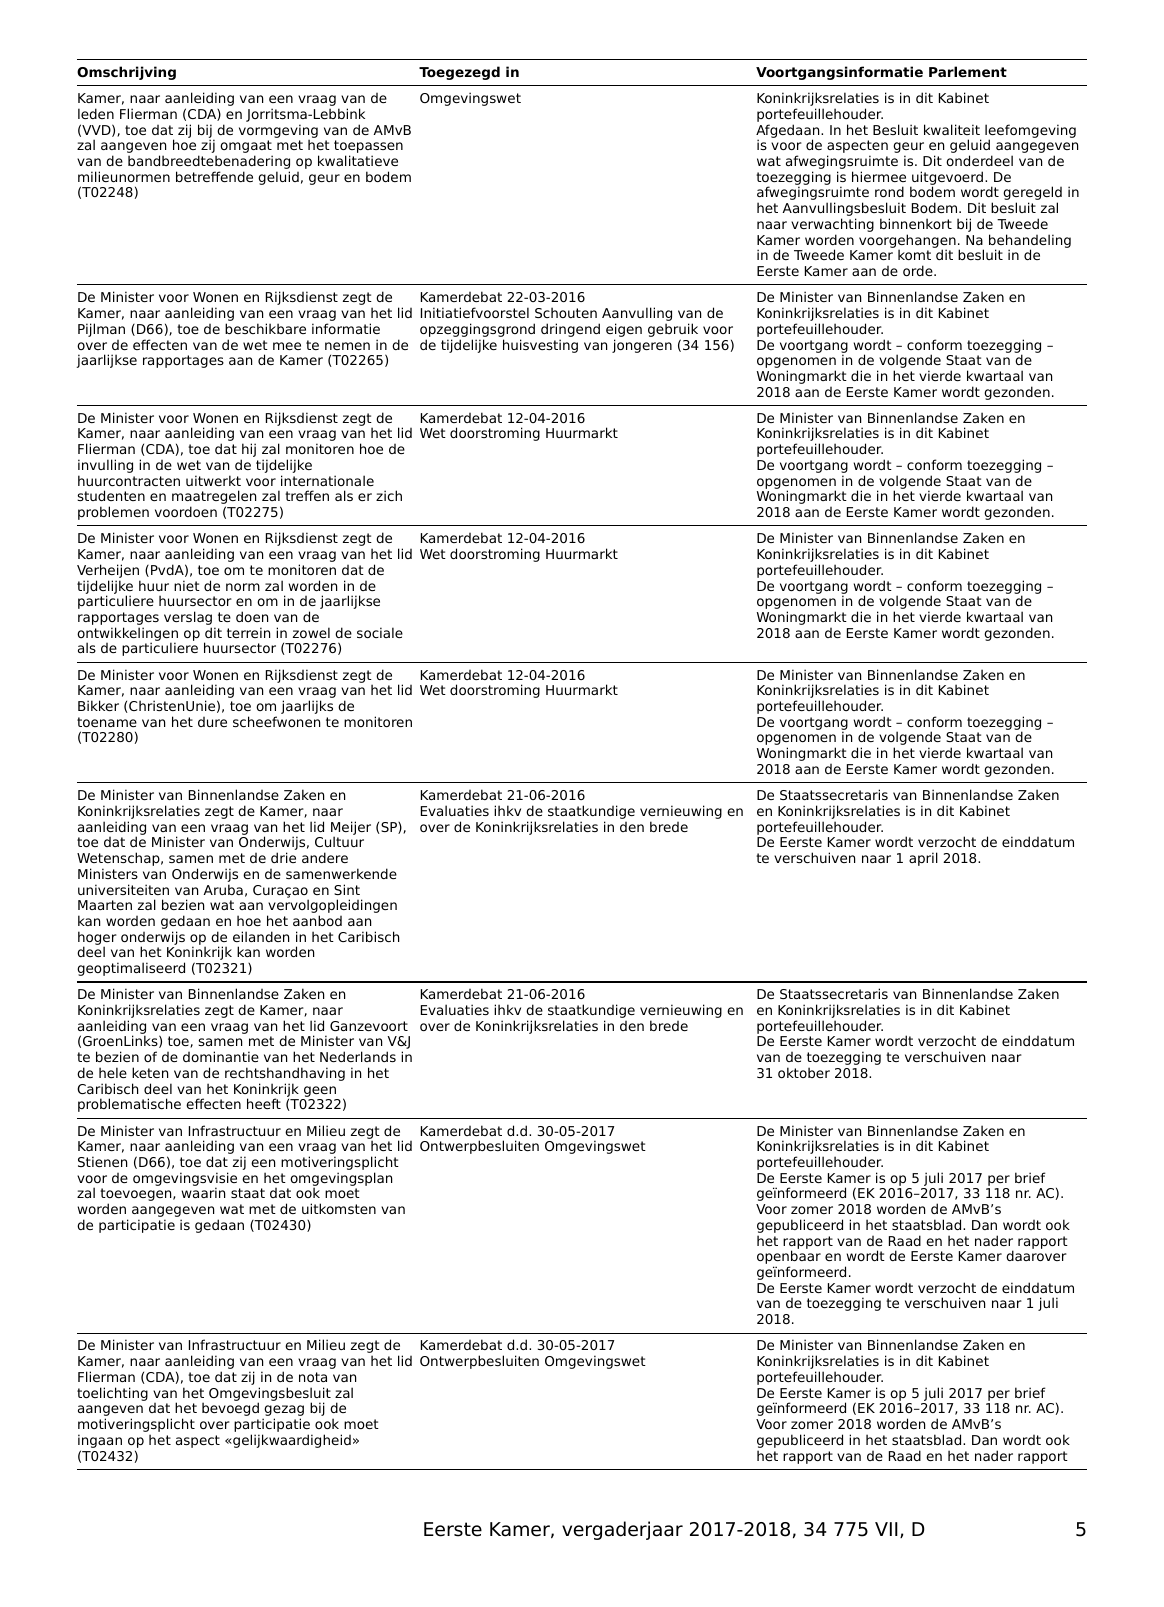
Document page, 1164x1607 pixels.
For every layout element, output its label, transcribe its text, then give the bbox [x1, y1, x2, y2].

table_cell De Minister van Binnenlandse Zaken en Koninkrijksrelaties is in dit Kabinet portefeuillehouder. De Eerste Kamer is op 5 juli 2017 per brief geïnformeerd (EK 2016–2017, 33 118 nr. AC). Voor zomer 2018 worden de AMvB’s gepubliceerd in het staatsblad. Dan wordt ook het rapport van de Raad en het nader rapport openbaar en wordt de Eerste Kamer daarover geïnformeerd. De Eerste Kamer wordt verzocht de einddatum van de toezegging te verschuiven naar 1 juli 2018. [750, 1119, 1087, 1332]
table_cell Kamerdebat 21-06-2016 Evaluaties ihkv de staatkundige vernieuwing en over de Koninkrijksrelaties in den brede [413, 983, 750, 1118]
table_cell De Minister van Binnenlandse Zaken en Koninkrijksrelaties is in dit Kabinet portefeuillehouder. De voortgang wordt – conform toezegging – opgenomen in de volgende Staat van de Woningmarkt die in het vierde kwartaal van 2018 aan de Eerste Kamer wordt gezonden. [750, 406, 1087, 525]
table_cell Kamerdebat 12-04-2016 Wet doorstroming Huurmarkt [413, 663, 750, 782]
table_cell Kamerdebat d.d. 30-05-2017 Ontwerpbesluiten Omgevingswet [413, 1119, 750, 1332]
table_cell De Minister voor Wonen en Rijksdienst zegt de Kamer, naar aanleiding van een vraag van het lid Pijlman (D66), toe de beschikbare informatie over de effecten van de wet mee te nemen in de jaarlijkse rapportages aan de Kamer (T02265) [77, 285, 413, 405]
table_cell Kamerdebat 12-04-2016 Wet doorstroming Huurmarkt [413, 526, 750, 662]
table_cell De Minister voor Wonen en Rijksdienst zegt de Kamer, naar aanleiding van een vraag van het lid Bikker (ChristenUnie), toe om jaarlijks de toename van het dure scheefwonen te monitoren (T02280) [77, 663, 413, 782]
table_cell De Staatssecretaris van Binnenlandse Zaken en Koninkrijksrelaties is in dit Kabinet portefeuillehouder. De Eerste Kamer wordt verzocht de einddatum te verschuiven naar 1 april 2018. [750, 783, 1087, 981]
table_cell De Minister van Binnenlandse Zaken en Koninkrijksrelaties is in dit Kabinet portefeuillehouder. De voortgang wordt – conform toezegging – opgenomen in de volgende Staat van de Woningmarkt die in het vierde kwartaal van 2018 aan de Eerste Kamer wordt gezonden. [750, 663, 1087, 782]
table_cell De Minister van Infrastructuur en Milieu zegt de Kamer, naar aanleiding van een vraag van het lid Stienen (D66), toe dat zij een motiveringsplicht voor de omgevingsvisie en het omgevingsplan zal toevoegen, waarin staat dat ook moet worden aangegeven wat met de uitkomsten van de participatie is gedaan (T02430) [77, 1119, 413, 1332]
table_cell De Minister van Binnenlandse Zaken en Koninkrijksrelaties is in dit Kabinet portefeuillehouder. De voortgang wordt – conform toezegging – opgenomen in de volgende Staat van de Woningmarkt die in het vierde kwartaal van 2018 aan de Eerste Kamer wordt gezonden. [750, 526, 1087, 662]
table_cell De Minister voor Wonen en Rijksdienst zegt de Kamer, naar aanleiding van een vraag van het lid Verheijen (PvdA), toe om te monitoren dat de tijdelijke huur niet de norm zal worden in de particuliere huursector en om in de jaarlijkse rapportages verslag te doen van de ontwikkelingen op dit terrein in zowel de sociale als de particuliere huursector (T02276) [77, 526, 413, 662]
table_cell Kamerdebat 12-04-2016 Wet doorstroming Huurmarkt [413, 406, 750, 525]
table_cell De Minister van Binnenlandse Zaken en Koninkrijksrelaties is in dit Kabinet portefeuillehouder. De voortgang wordt – conform toezegging – opgenomen in de volgende Staat van de Woningmarkt die in het vierde kwartaal van 2018 aan de Eerste Kamer wordt gezonden. [750, 285, 1087, 405]
table_header Toegezegd in [413, 60, 750, 85]
table_cell De Minister voor Wonen en Rijksdienst zegt de Kamer, naar aanleiding van een vraag van het lid Flierman (CDA), toe dat hij zal monitoren hoe de invulling in de wet van de tijdelijke huurcontracten uitwerkt voor internationale studenten en maatregelen zal treffen als er zich problemen voordoen (T02275) [77, 406, 413, 525]
table_cell De Minister van Binnenlandse Zaken en Koninkrijksrelaties zegt de Kamer, naar aanleiding van een vraag van het lid Ganzevoort (GroenLinks) toe, samen met de Minister van V&J te bezien of de dominantie van het Nederlands in de hele keten van de rechtshandhaving in het Caribisch deel van het Koninkrijk geen problematische effecten heeft (T02322) [77, 983, 413, 1118]
table_header Voortgangsinformatie Parlement [750, 60, 1087, 85]
table_cell De Minister van Binnenlandse Zaken en Koninkrijksrelaties zegt de Kamer, naar aanleiding van een vraag van het lid Meijer (SP), toe dat de Minister van Onderwijs, Cultuur Wetenschap, samen met de drie andere Ministers van Onderwijs en de samenwerkende universiteiten van Aruba, Curaçao en Sint Maarten zal bezien wat aan vervolgopleidingen kan worden gedaan en hoe het aanbod aan hoger onderwijs op de eilanden in het Caribisch deel van het Koninkrijk kan worden geoptimaliseerd (T02321) [77, 783, 413, 981]
table_cell Kamer, naar aanleiding van een vraag van de leden Flierman (CDA) en Jorritsma-Lebbink (VVD), toe dat zij bij de vormgeving van de AMvB zal aangeven hoe zij omgaat met het toepassen van de bandbreedtebenadering op kwalitatieve milieunormen betreffende geluid, geur en bodem (T02248) [77, 86, 413, 284]
table_cell De Minister van Infrastructuur en Milieu zegt de Kamer, naar aanleiding van een vraag van het lid Flierman (CDA), toe dat zij in de nota van toelichting van het Omgevingsbesluit zal aangeven dat het bevoegd gezag bij de motiveringsplicht over participatie ook moet ingaan op het aspect «gelijkwaardigheid» (T02432) [77, 1334, 413, 1469]
table_header Omschrijving [77, 60, 413, 85]
table_cell Kamerdebat 22-03-2016 Initiatiefvoorstel Schouten Aanvulling van de opzeggingsgrond dringend eigen gebruik voor de tijdelijke huisvesting van jongeren (34 156) [413, 285, 750, 405]
table_cell De Staatssecretaris van Binnenlandse Zaken en Koninkrijksrelaties is in dit Kabinet portefeuillehouder. De Eerste Kamer wordt verzocht de einddatum van de toezegging te verschuiven naar 31 oktober 2018. [750, 983, 1087, 1118]
table_cell Omgevingswet [413, 86, 750, 284]
table_cell Kamerdebat 21-06-2016 Evaluaties ihkv de staatkundige vernieuwing en over de Koninkrijksrelaties in den brede [413, 783, 750, 981]
table_cell De Minister van Binnenlandse Zaken en Koninkrijksrelaties is in dit Kabinet portefeuillehouder. De Eerste Kamer is op 5 juli 2017 per brief geïnformeerd (EK 2016–2017, 33 118 nr. AC). Voor zomer 2018 worden de AMvB’s gepubliceerd in het staatsblad. Dan wordt ook het rapport van de Raad en het nader rapport [750, 1334, 1087, 1469]
table_cell Koninkrijksrelaties is in dit Kabinet portefeuillehouder. Afgedaan. In het Besluit kwaliteit leefomgeving is voor de aspecten geur en geluid aangegeven wat afwegingsruimte is. Dit onderdeel van de toezegging is hiermee uitgevoerd. De afwegingsruimte rond bodem wordt geregeld in het Aanvullingsbesluit Bodem. Dit besluit zal naar verwachting binnenkort bij de Tweede Kamer worden voorgehangen. Na behandeling in de Tweede Kamer komt dit besluit in de Eerste Kamer aan de orde. [750, 86, 1087, 284]
table_cell Kamerdebat d.d. 30-05-2017 Ontwerpbesluiten Omgevingswet [413, 1334, 750, 1469]
